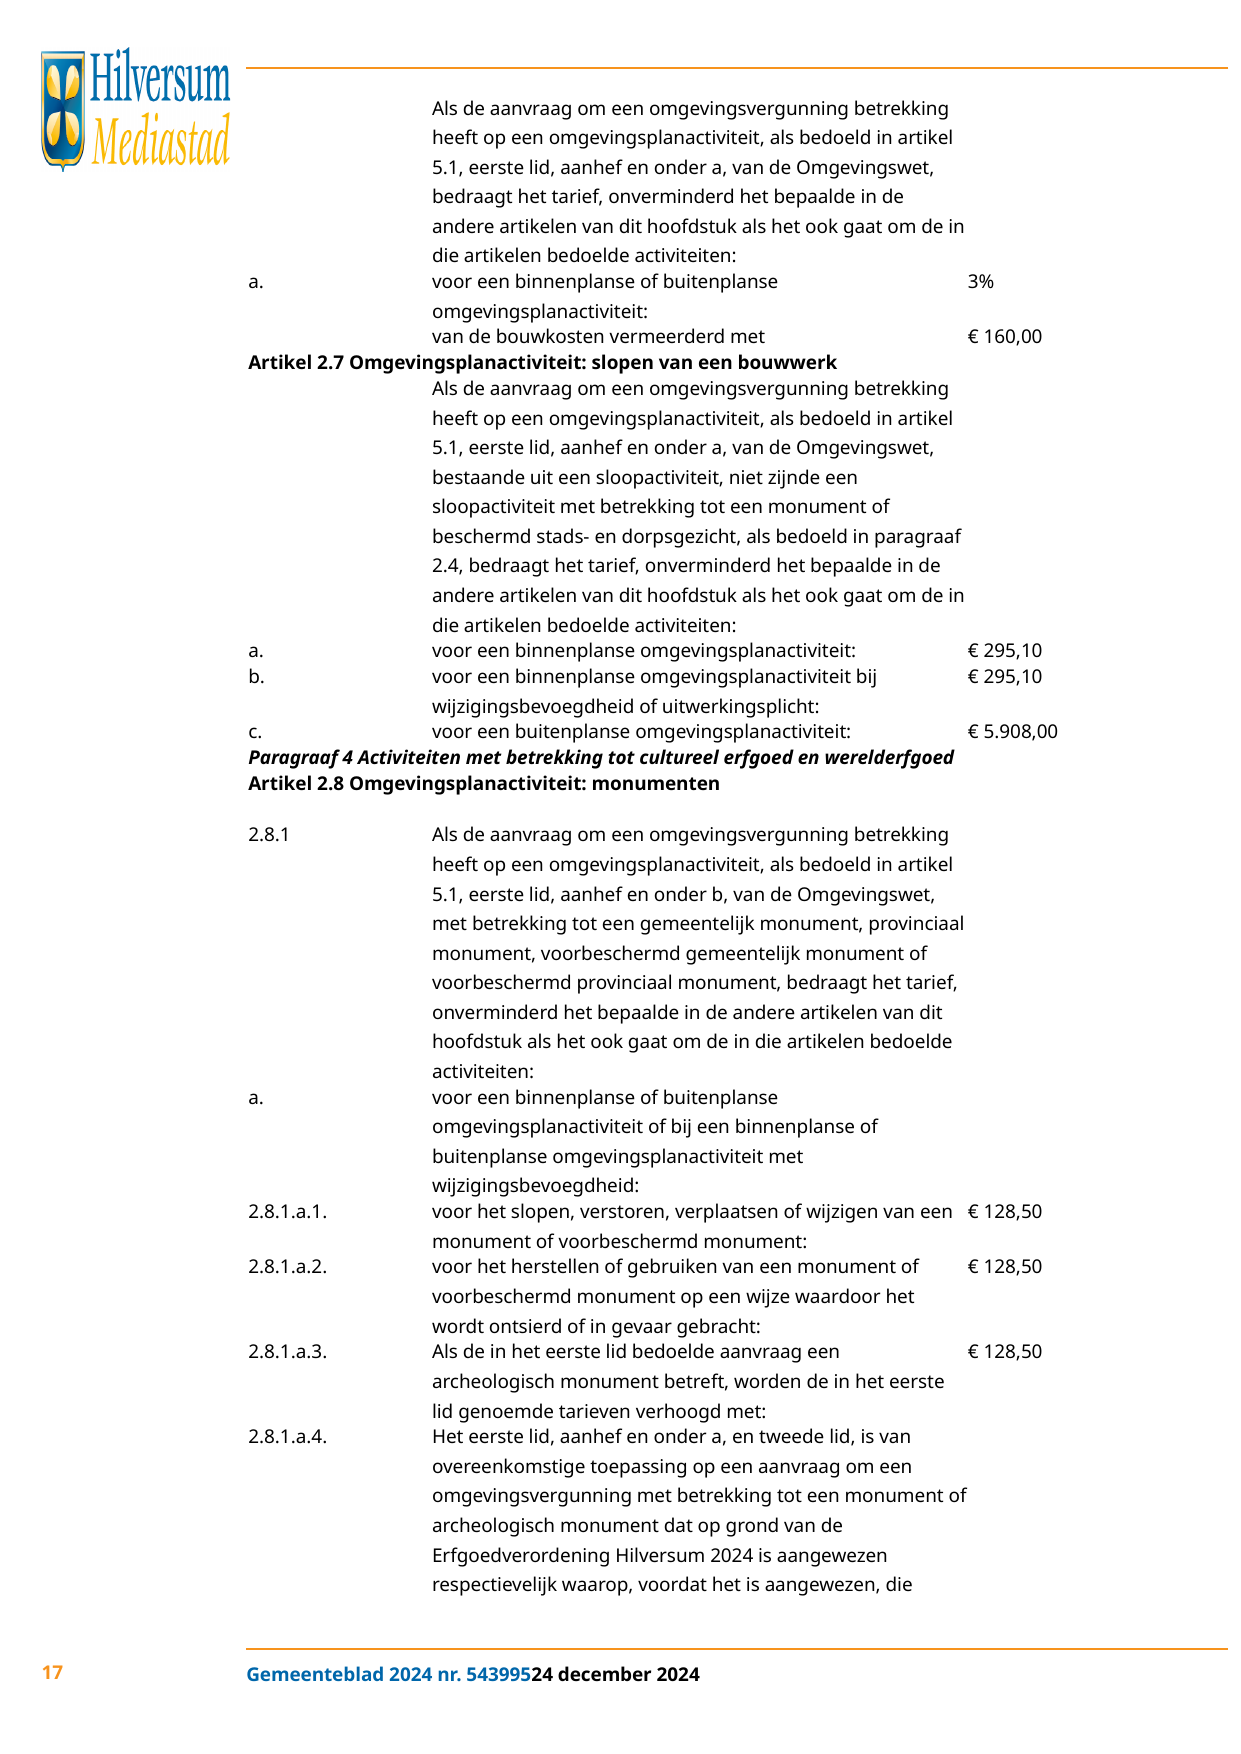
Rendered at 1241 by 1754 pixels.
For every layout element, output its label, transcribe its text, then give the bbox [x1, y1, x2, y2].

table_cell € 128,50 [968, 1199, 1152, 1254]
table_cell [248, 324, 432, 349]
table_cell [968, 796, 1152, 822]
table_cell voor een binnenplanse of buitenplanse omgevingsplanactiviteit of bij een binnenplanse of buitenplanse omgevingsplanactiviteit met wijzigingsbevoegdheid: [432, 1084, 968, 1198]
table_cell Als de in het eerste lid bedoelde aanvraag een archeologisch monument betreft, worden de in het eerste lid genoemde tarieven verhoogd met: [432, 1339, 968, 1423]
table_cell 3% [968, 269, 1152, 324]
table_cell voor een binnenplanse of buitenplanse omgevingsplanactiviteit: [432, 269, 968, 324]
table_cell € 128,50 [968, 1339, 1152, 1423]
table_cell [968, 822, 1152, 1084]
table_cell [968, 95, 1152, 268]
table_cell 2.8.1.a.1. [248, 1199, 432, 1254]
table_cell a. [248, 269, 432, 324]
table_cell € 5.908,00 [968, 719, 1152, 744]
table_cell voor een buitenplanse omgevingsplanactiviteit: [432, 719, 968, 744]
table_cell a. [248, 638, 432, 663]
picture [41, 47, 231, 172]
table_cell [248, 375, 432, 638]
table_cell 2.8.1.a.3. [248, 1339, 432, 1423]
table_cell 2.8.1 [248, 822, 432, 1084]
table_cell [968, 1424, 1152, 1597]
table_cell Het eerste lid, aanhef en onder a, en tweede lid, is van overeenkomstige toepassing op een aanvraag om een omgevingsvergunning met betrekking tot een monument of archeologisch monument dat op grond van de Erfgoedverordening Hilversum 2024 is aangewezen respectievelijk waarop, voordat het is aangewezen, die [432, 1424, 968, 1597]
table_cell c. [248, 719, 432, 744]
table_cell 2.8.1.a.4. [248, 1424, 432, 1597]
table_cell 2.8.1.a.2. [248, 1254, 432, 1339]
table_cell [248, 95, 432, 268]
table_cell Als de aanvraag om een omgevingsvergunning betrekking heeft op een omgevingsplanactiviteit, als bedoeld in artikel 5.1, eerste lid, aanhef en onder b, van de Omgevingswet, met betrekking tot een gemeentelijk monument, provinciaal monument, voorbeschermd gemeentelijk monument of voorbeschermd provinciaal monument, bedraagt het tarief, onverminderd het bepaalde in de andere artikelen van dit hoofdstuk als het ook gaat om de in die artikelen bedoelde activiteiten: [432, 822, 968, 1084]
table_cell voor het herstellen of gebruiken van een monument of voorbeschermd monument op een wijze waardoor het wordt ontsierd of in gevaar gebracht: [432, 1254, 968, 1339]
table_cell Als de aanvraag om een omgevingsvergunning betrekking heeft op een omgevingsplanactiviteit, als bedoeld in artikel 5.1, eerste lid, aanhef en onder a, van de Omgevingswet, bestaande uit een sloopactiviteit, niet zijnde een sloopactiviteit met betrekking tot een monument of beschermd stads- en dorpsgezicht, als bedoeld in paragraaf 2.4, bedraagt het tarief, onverminderd het bepaalde in de andere artikelen van dit hoofdstuk als het ook gaat om de in die artikelen bedoelde activiteiten: [432, 375, 968, 638]
table_cell voor een binnenplanse omgevingsplanactiviteit bij wijzigingsbevoegdheid of uitwerkingsplicht: [432, 663, 968, 719]
table_cell € 160,00 [968, 324, 1152, 349]
table_cell [432, 796, 968, 822]
table_cell a. [248, 1084, 432, 1198]
table_cell voor het slopen, verstoren, verplaatsen of wijzigen van een monument of voorbeschermd monument: [432, 1199, 968, 1254]
table_cell Artikel 2.7 Omgevingsplanactiviteit: slopen van een bouwwerk [248, 350, 1152, 375]
table_cell voor een binnenplanse omgevingsplanactiviteit: [432, 638, 968, 663]
table_cell Als de aanvraag om een omgevingsvergunning betrekking heeft op een omgevingsplanactiviteit, als bedoeld in artikel 5.1, eerste lid, aanhef en onder a, van de Omgevingswet, bedraagt het tarief, onverminderd het bepaalde in de andere artikelen van dit hoofdstuk als het ook gaat om de in die artikelen bedoelde activiteiten: [432, 95, 968, 268]
table_cell € 295,10 [968, 663, 1152, 719]
table_cell [968, 1084, 1152, 1198]
table_cell van de bouwkosten vermeerderd met [432, 324, 968, 349]
table_cell b. [248, 663, 432, 719]
table_cell [248, 796, 432, 822]
table_cell [968, 375, 1152, 638]
table_cell € 128,50 [968, 1254, 1152, 1339]
table_cell Artikel 2.8 Omgevingsplanactiviteit: monumenten [248, 770, 1152, 796]
table_cell Paragraaf 4 Activiteiten met betrekking tot cultureel erfgoed en werelderfgoed [248, 744, 1152, 770]
table_cell € 295,10 [968, 638, 1152, 663]
